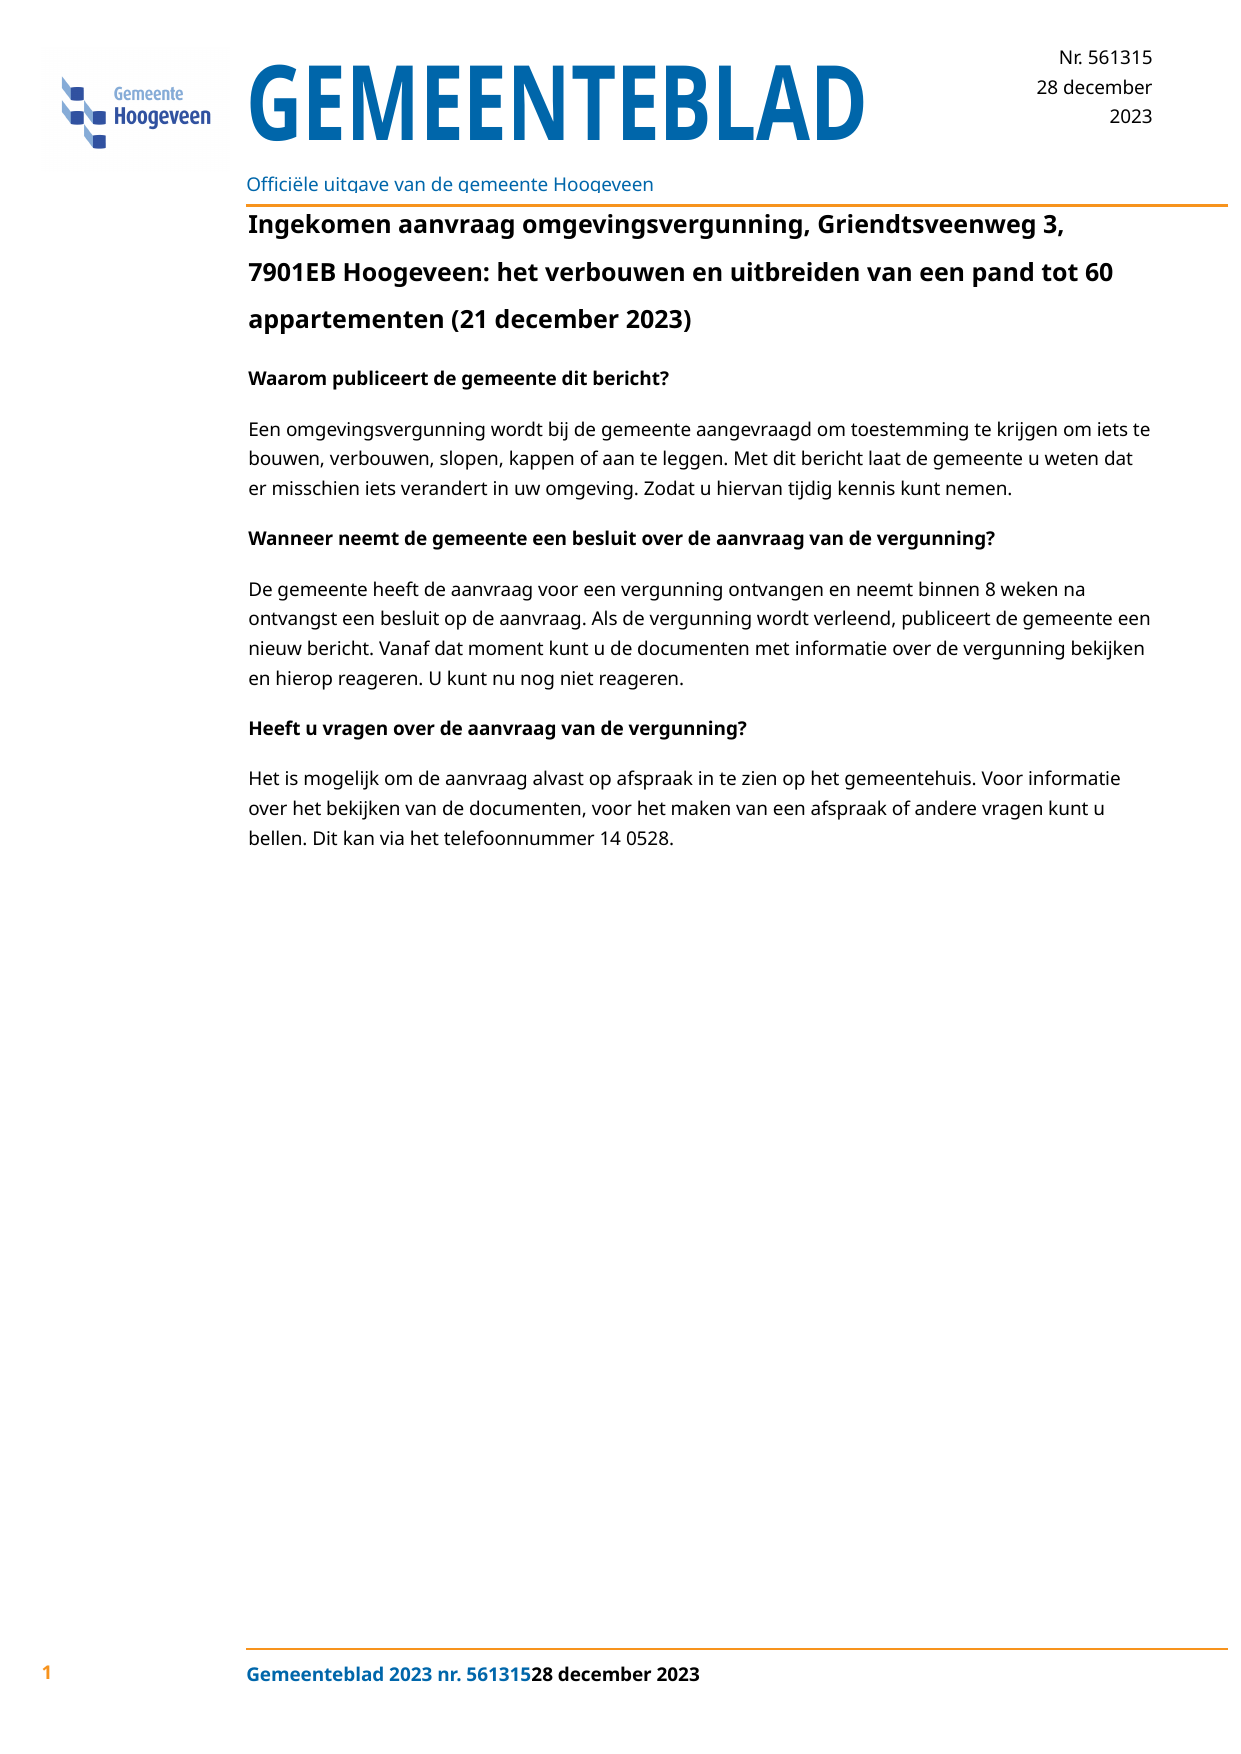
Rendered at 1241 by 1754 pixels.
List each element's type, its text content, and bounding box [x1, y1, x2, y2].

text Het is mogelijk om de aanvraag alvast op afspraak in te zien op het gemeentehuis. Voor informatie over het bekijken van de documenten, voor het maken van een afspraak of andere vragen kunt u bellen. Dit kan via het telefoonnummer 14 0528. [248, 766, 1152, 850]
text Wanneer neemt de gemeente een besluit over de aanvraag van de vergunning? [248, 526, 1152, 551]
text Ingekomen aanvraag omgevingsvergunning, Griendtsveenweg 3, 7901EB Hoogeveen: het verbouwen en uitbreiden van een pand tot 60 appartementen (21 december 2023) [248, 207, 1152, 336]
text Heeft u vragen over de aanvraag van de vergunning? [248, 715, 1152, 741]
picture [41, 47, 231, 172]
text Waarom publiceert de gemeente dit bericht? [248, 366, 1152, 391]
text Een omgevingsvergunning wordt bij de gemeente aangevraagd om toestemming te krijgen om iets te bouwen, verbouwen, slopen, kappen of aan te leggen. Met dit bericht laat de gemeente u weten dat er misschien iets verandert in uw omgeving. Zodat u hiervan tijdig kennis kunt nemen. [248, 416, 1152, 501]
text De gemeente heeft de aanvraag voor een vergunning ontvangen en neemt binnen 8 weken na ontvangst een besluit op de aanvraag. Als de vergunning wordt verleend, publiceert de gemeente een nieuw bericht. Vanaf dat moment kunt u de documenten met informatie over de vergunning bekijken en hierop reageren. U kunt nu nog niet reageren. [248, 576, 1152, 690]
